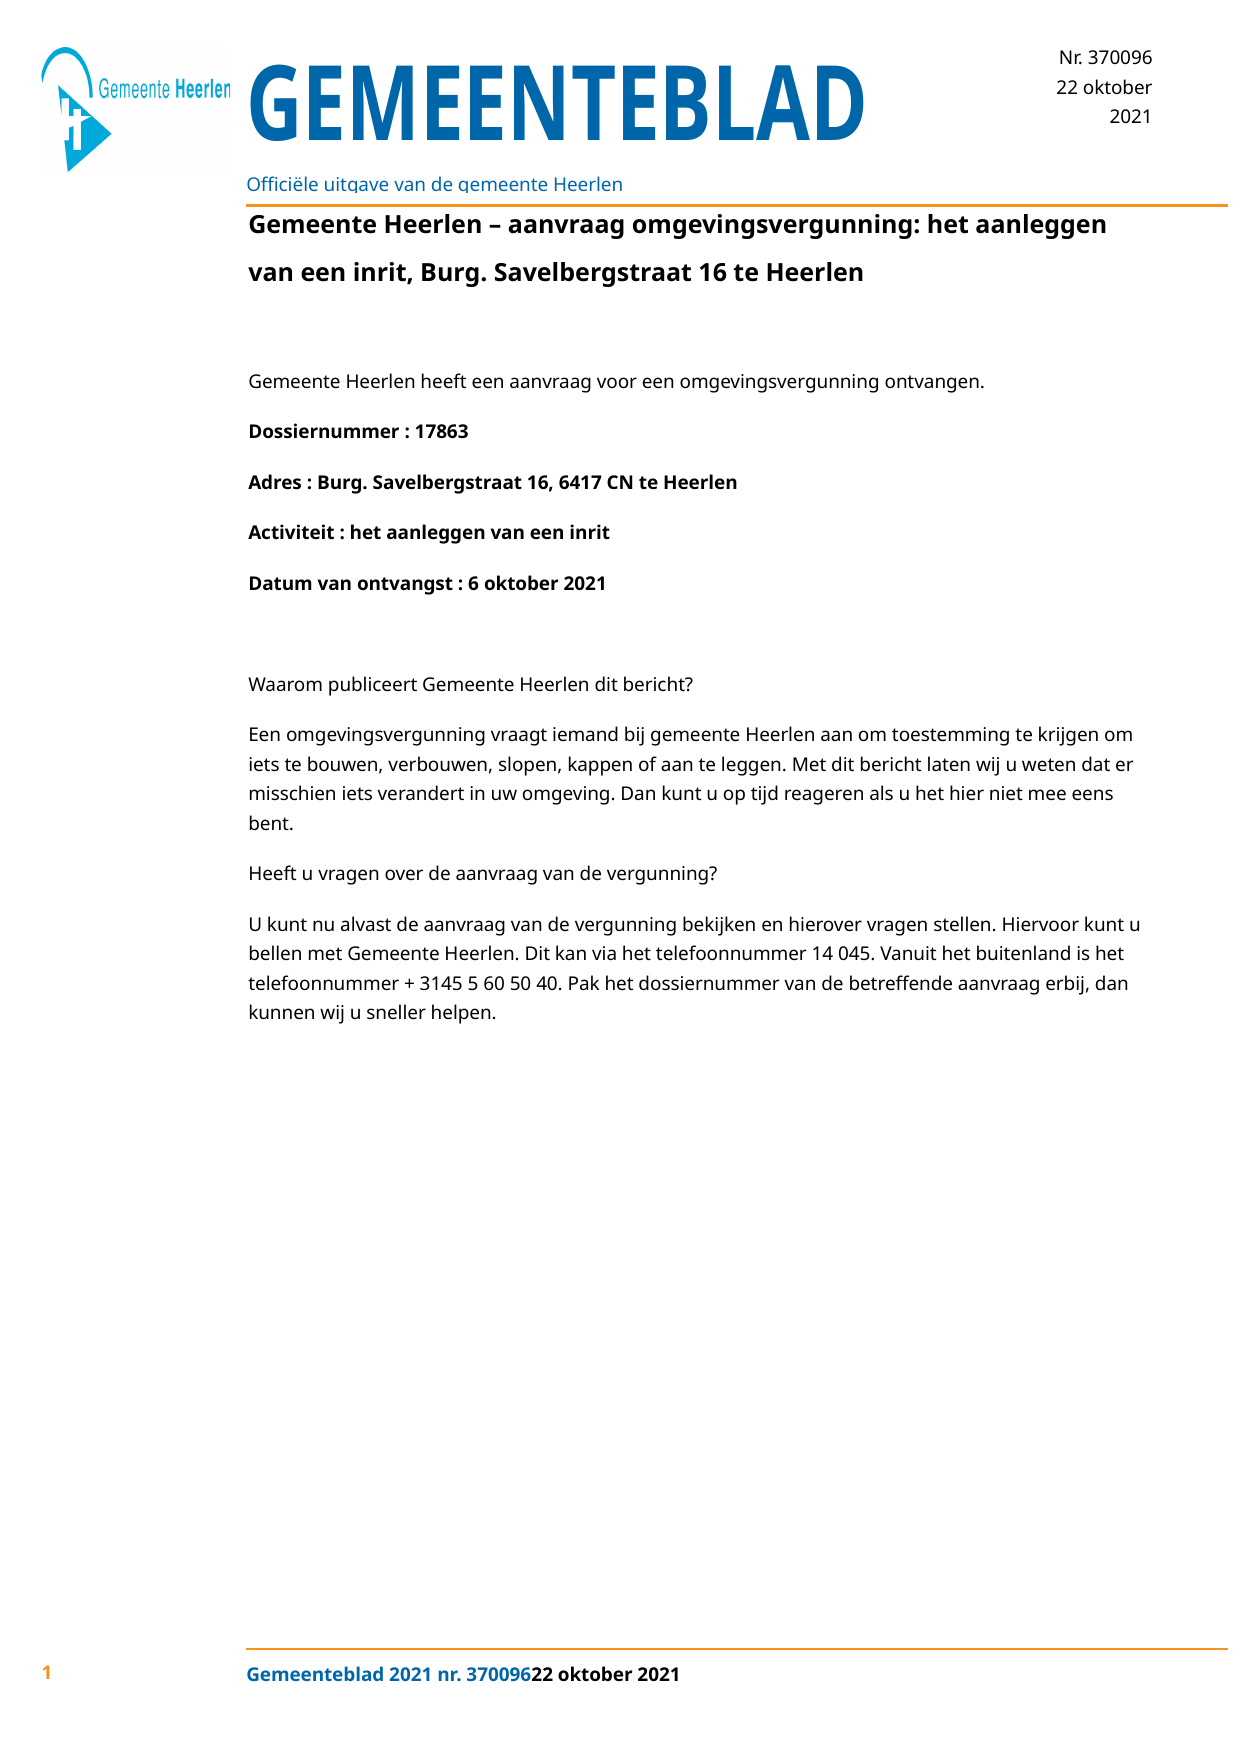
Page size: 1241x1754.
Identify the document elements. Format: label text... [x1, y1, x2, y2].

text Dossiernummer : 17863 [248, 419, 1152, 444]
text U kunt nu alvast de aanvraag van de vergunning bekijken en hierover vragen stellen. Hiervoor kunt u bellen met Gemeente Heerlen. Dit kan via het telefoonnummer 14 045. Vanuit het buitenland is het telefoonnummer + 3145 5 60 50 40. Pak het dossiernummer van de betreffende aanvraag erbij, dan kunnen wij u sneller helpen. [248, 911, 1152, 1025]
text Activiteit : het aanleggen van een inrit [248, 519, 1152, 545]
text Gemeente Heerlen heeft een aanvraag voor een omgevingsvergunning ontvangen. [248, 368, 1152, 394]
picture [41, 47, 231, 172]
text Datum van ontvangst : 6 oktober 2021 [248, 570, 1152, 596]
text Heeft u vragen over de aanvraag van de vergunning? [248, 860, 1152, 886]
text Gemeente Heerlen – aanvraag omgevingsvergunning: het aanleggen van een inrit, Burg. Savelbergstraat 16 te Heerlen [248, 207, 1152, 288]
picture [41, 47, 59, 70]
text Waarom publiceert Gemeente Heerlen dit bericht? [248, 671, 1152, 697]
text Een omgevingsvergunning vraagt iemand bij gemeente Heerlen aan om toestemming te krijgen om iets te bouwen, verbouwen, slopen, kappen of aan te leggen. Met dit bericht laten wij u weten dat er misschien iets verandert in uw omgeving. Dan kunt u op tijd reageren als u het hier niet mee eens bent. [248, 721, 1152, 836]
text Adres : Burg. Savelbergstraat 16, 6417 CN te Heerlen [248, 469, 1152, 495]
